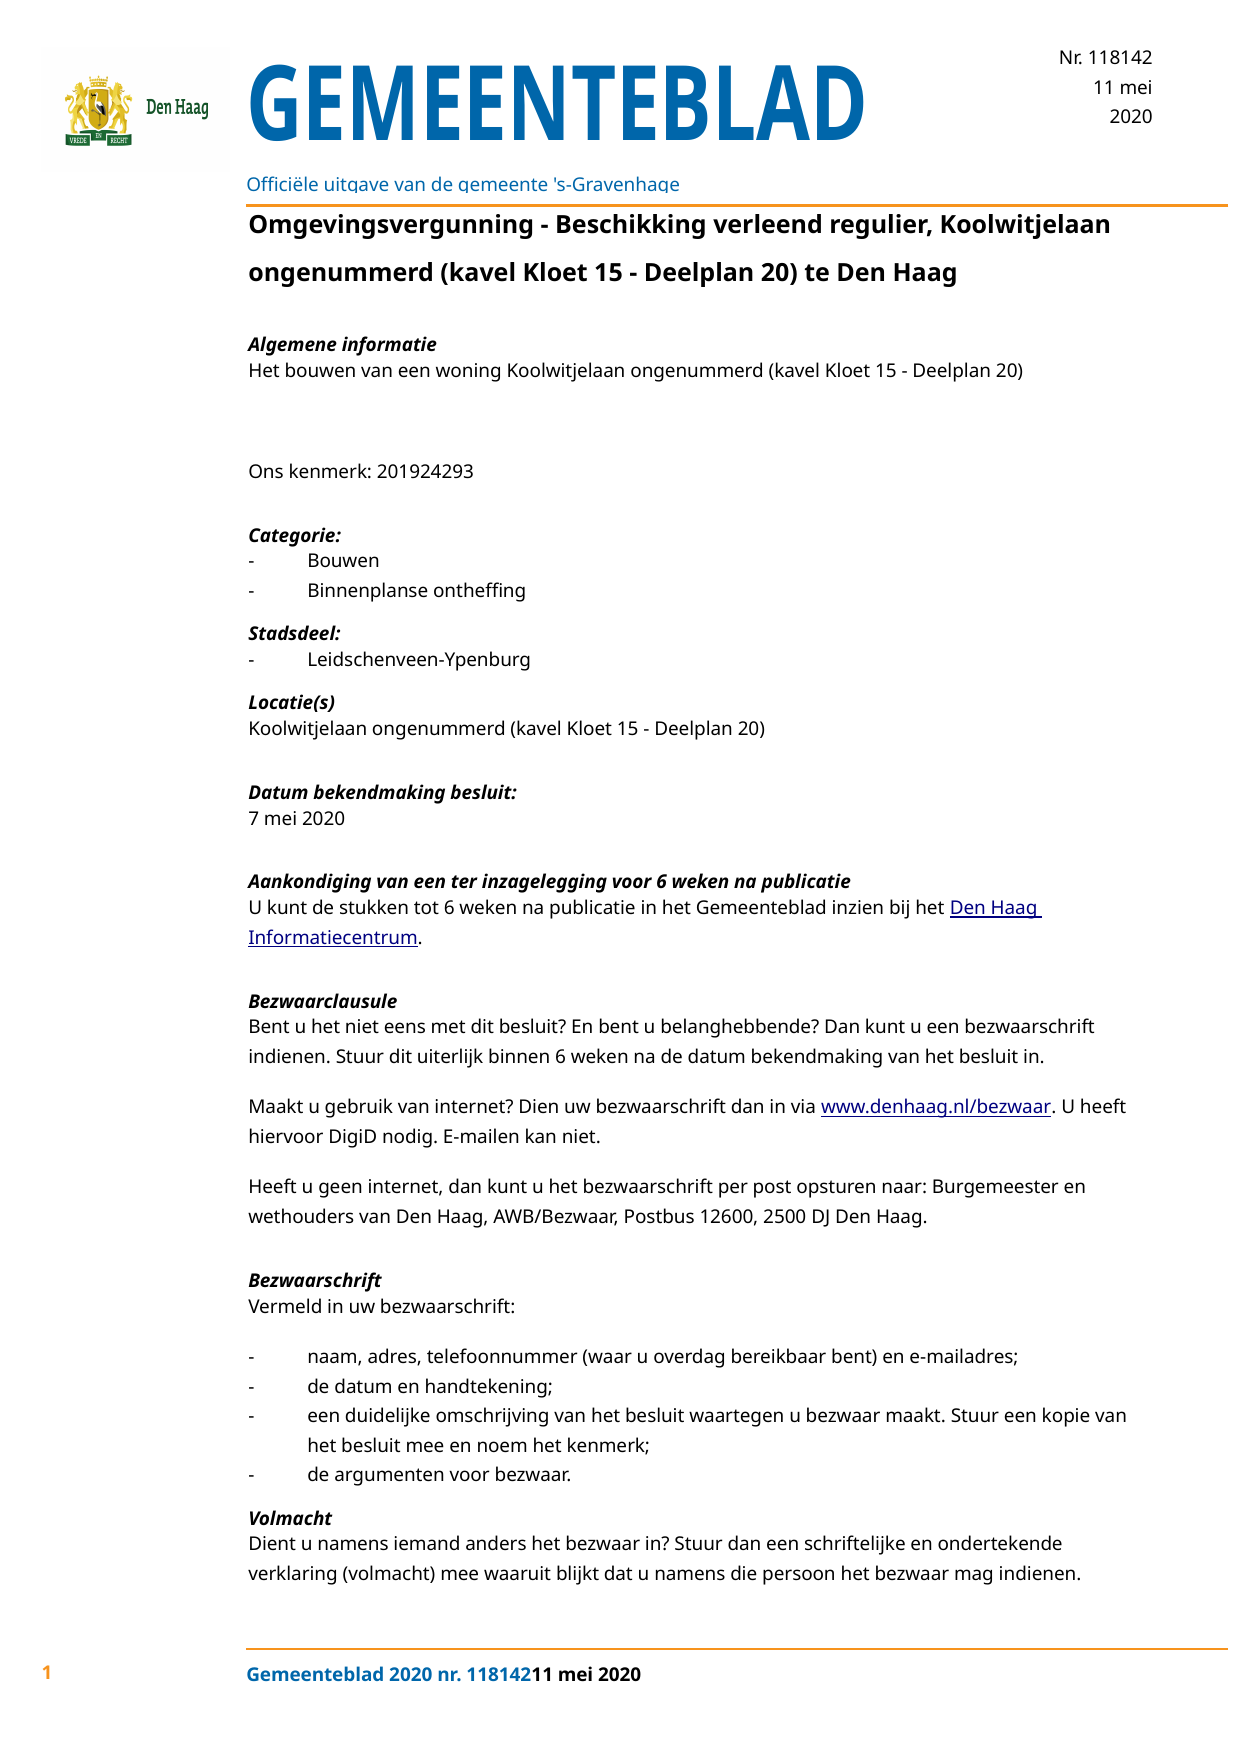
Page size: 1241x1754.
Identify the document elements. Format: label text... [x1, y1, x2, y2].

list Binnenplanse ontheffing [248, 577, 1152, 603]
list naam, adres, telefoonnummer (waar u overdag bereikbaar bent) en e-mailadres; [248, 1343, 1152, 1369]
text 7 mei 2020 [248, 805, 1152, 830]
text Aankondiging van een ter inzagelegging voor 6 weken na publicatie [248, 869, 1152, 894]
text Vermeld in uw bezwaarschrift: [248, 1293, 1152, 1319]
text U kunt de stukken tot 6 weken na publicatie in het Gemeenteblad inzien bij het Den Haag Informatiecentrum. [248, 894, 1152, 950]
text Bezwaarschrift [248, 1267, 1152, 1293]
text Datum bekendmaking besluit: [248, 779, 1152, 805]
text Categorie: [248, 522, 1152, 548]
text Heeft u geen internet, dan kunt u het bezwaarschrift per post opsturen naar: Burgemeester en wethouders van Den Haag, AWB/Bezwaar, Postbus 12600, 2500 DJ Den Haag. [248, 1174, 1152, 1229]
text Dient u namens iemand anders het bezwaar in? Stuur dan een schriftelijke en ondertekende verklaring (volmacht) mee waaruit blijkt dat u namens die persoon het bezwaar mag indienen. [248, 1531, 1152, 1586]
text Bent u het niet eens met dit besluit? En bent u belanghebbende? Dan kunt u een bezwaarschrift indienen. Stuur dit uiterlijk binnen 6 weken na de datum bekendmaking van het besluit in. [248, 1014, 1152, 1069]
list de argumenten voor bezwaar. [248, 1462, 1152, 1487]
text Maakt u gebruik van internet? Dien uw bezwaarschrift dan in via www.denhaag.nl/bezwaar. U heeft hiervoor DigiD nodig. E-mailen kan niet. [248, 1094, 1152, 1149]
list een duidelijke omschrijving van het besluit waartegen u bezwaar maakt. Stuur een kopie van het besluit mee en noem het kenmerk; [248, 1402, 1152, 1458]
text Bezwaarclausule [248, 988, 1152, 1014]
text Ons kenmerk: 201924293 [248, 458, 1152, 484]
text Locatie(s) [248, 689, 1152, 715]
text Stadsdeel: [248, 620, 1152, 646]
text Het bouwen van een woning Koolwitjelaan ongenummerd (kavel Kloet 15 - Deelplan 20) [248, 357, 1152, 383]
list Bouwen [248, 548, 1152, 573]
text Koolwitjelaan ongenummerd (kavel Kloet 15 - Deelplan 20) [248, 715, 1152, 741]
text Volmacht [248, 1505, 1152, 1531]
list Leidschenveen-Ypenburg [248, 646, 1152, 672]
text Omgevingsvergunning - Beschikking verleend regulier, Koolwitjelaan ongenummerd (kavel Kloet 15 - Deelplan 20) te Den Haag [248, 207, 1152, 288]
picture [41, 47, 231, 172]
text Algemene informatie [248, 331, 1152, 357]
list de datum en handtekening; [248, 1373, 1152, 1399]
